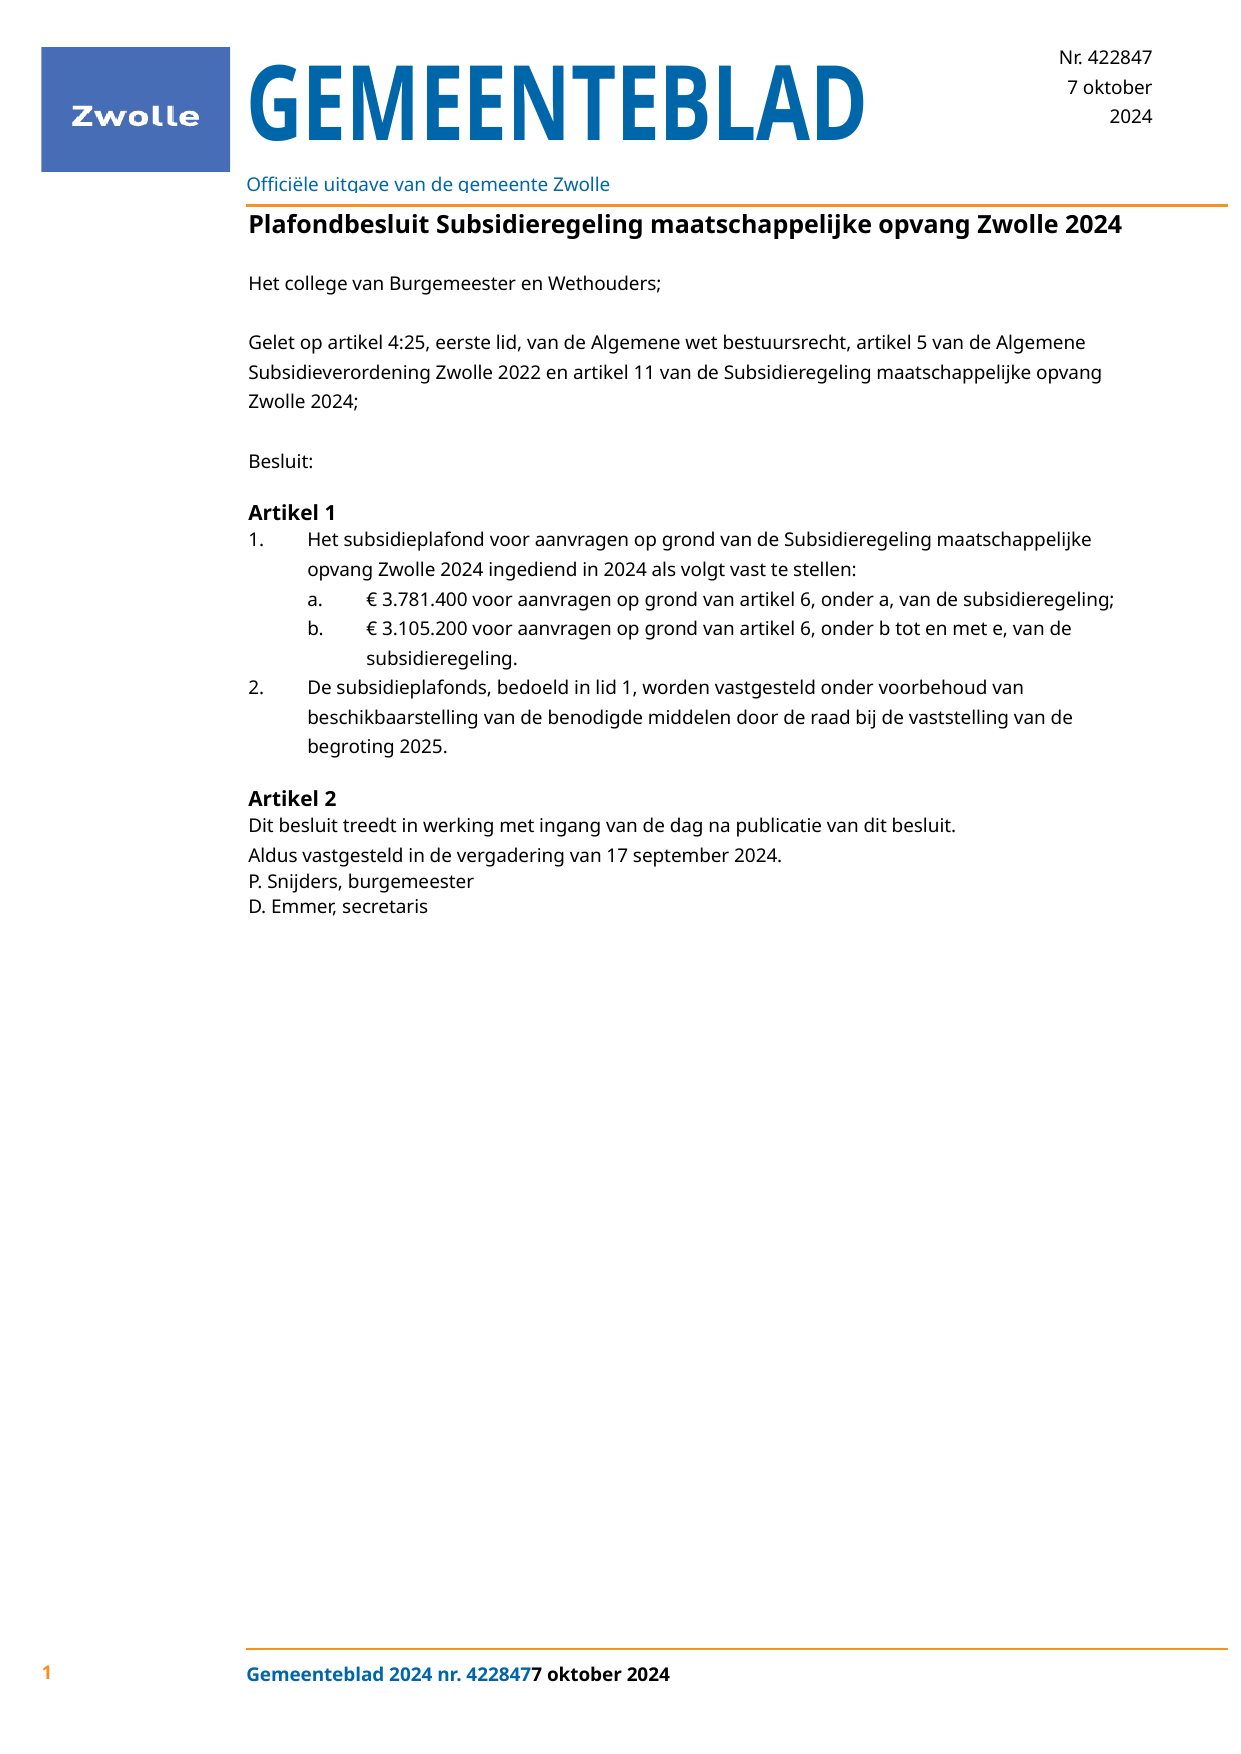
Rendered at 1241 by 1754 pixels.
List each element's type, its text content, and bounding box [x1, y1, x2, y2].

text Besluit: [248, 448, 1152, 473]
text Het college van Burgemeester en Wethouders; [248, 270, 1152, 296]
list € 3.781.400 voor aanvragen op grond van artikel 6, onder a, van de subsidieregeling; [307, 586, 1152, 612]
text Artikel 2 [248, 784, 1152, 813]
text Dit besluit treedt in werking met ingang van de dag na publicatie van dit besluit. [248, 813, 1152, 838]
text Aldus vastgesteld in de vergadering van 17 september 2024. [248, 842, 1152, 868]
text P. Snijders, burgemeester [248, 868, 1152, 894]
picture [41, 47, 231, 172]
list Het subsidieplafond voor aanvragen op grond van de Subsidieregeling maatschappelijke opvang Zwolle 2024 ingediend in 2024 als volgt vast te stellen: [248, 527, 1152, 582]
text Plafondbesluit Subsidieregeling maatschappelijke opvang Zwolle 2024 [248, 207, 1152, 241]
text Artikel 1 [248, 498, 1152, 527]
list De subsidieplafonds, bedoeld in lid 1, worden vastgesteld onder voorbehoud van beschikbaarstelling van de benodigde middelen door de raad bij de vaststelling van de begroting 2025. [248, 674, 1152, 759]
text D. Emmer, secretaris [248, 894, 1152, 919]
text Gelet op artikel 4:25, eerste lid, van de Algemene wet bestuursrecht, artikel 5 van de Algemene Subsidieverordening Zwolle 2022 en artikel 11 van de Subsidieregeling maatschappelijke opvang Zwolle 2024; [248, 329, 1152, 414]
list € 3.105.200 voor aanvragen op grond van artikel 6, onder b tot en met e, van de subsidieregeling. [307, 615, 1152, 671]
